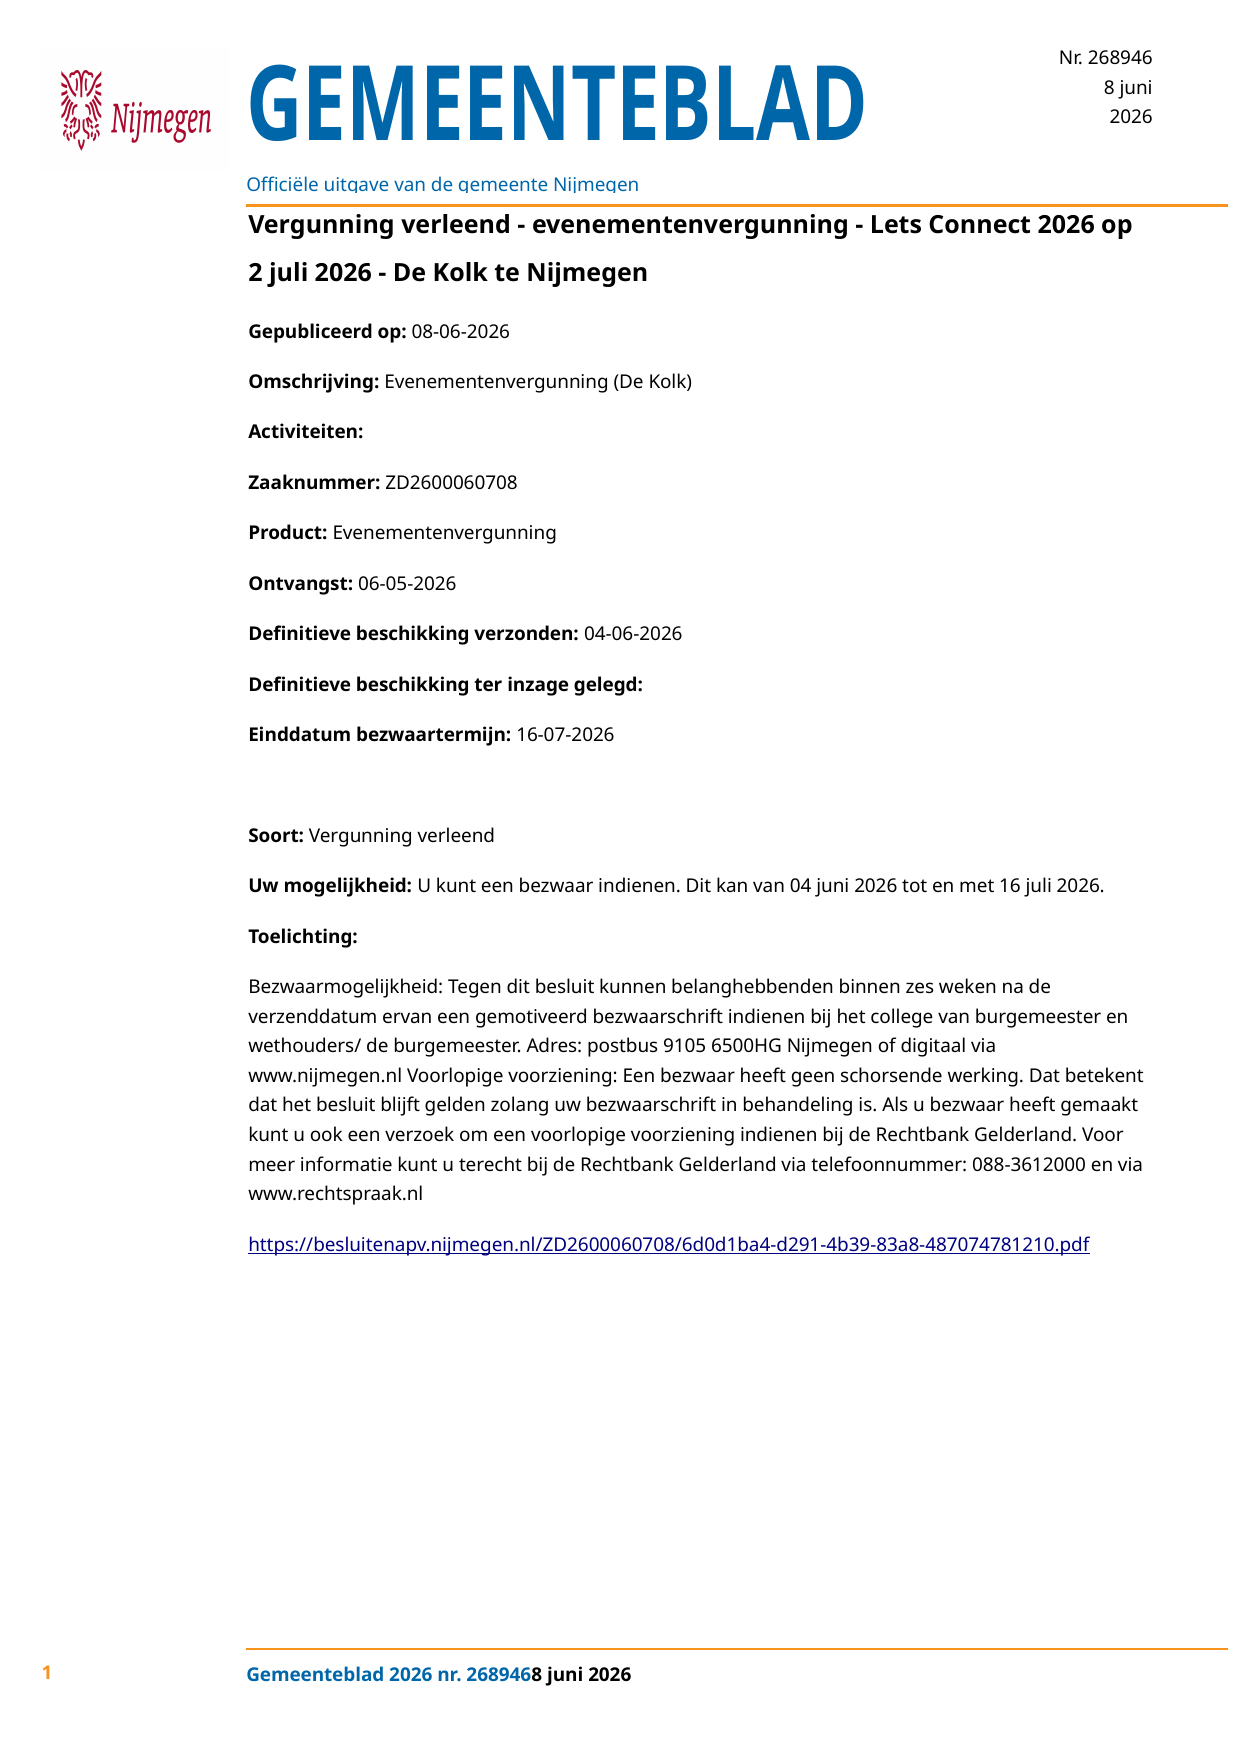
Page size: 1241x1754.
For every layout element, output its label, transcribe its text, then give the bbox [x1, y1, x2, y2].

text Product: Evenementenvergunning [248, 519, 1152, 545]
text Soort: Vergunning verleend [248, 822, 1152, 848]
text Einddatum bezwaartermijn: 16-07-2026 [248, 721, 1152, 747]
text https://besluitenapv.nijmegen.nl/ZD2600060708/6d0d1ba4-d291-4b39-83a8-487074781210.pdf [248, 1231, 1152, 1257]
text Activiteiten: [248, 419, 1152, 444]
text Toelichting: [248, 923, 1152, 949]
text Definitieve beschikking ter inzage gelegd: [248, 671, 1152, 697]
text Omschrijving: Evenementenvergunning (De Kolk) [248, 368, 1152, 394]
text Gepubliceerd op: 08-06-2026 [248, 318, 1152, 344]
text Ontvangst: 06-05-2026 [248, 570, 1152, 596]
text Zaaknummer: ZD2600060708 [248, 469, 1152, 495]
text Uw mogelijkheid: U kunt een bezwaar indienen. Dit kan van 04 juni 2026 tot en met 16 juli 2026. [248, 872, 1152, 898]
text Bezwaarmogelijkheid: Tegen dit besluit kunnen belanghebbenden binnen zes weken na de verzenddatum ervan een gemotiveerd bezwaarschrift indienen bij het college van burgemeester en wethouders/ de burgemeester. Adres: postbus 9105 6500HG Nijmegen of digitaal via www.nijmegen.nl Voorlopige voorziening: Een bezwaar heeft geen schorsende werking. Dat betekent dat het besluit blijft gelden zolang uw bezwaarschrift in behandeling is. Als u bezwaar heeft gemaakt kunt u ook een verzoek om een voorlopige voorziening indienen bij de Rechtbank Gelderland. Voor meer informatie kunt u terecht bij de Rechtbank Gelderland via telefoonnummer: 088-3612000 en via www.rechtspraak.nl [248, 973, 1152, 1206]
text Definitieve beschikking verzonden: 04-06-2026 [248, 620, 1152, 646]
text Vergunning verleend - evenementenvergunning - Lets Connect 2026 op 2 juli 2026 - De Kolk te Nijmegen [248, 207, 1152, 288]
picture [41, 47, 231, 172]
